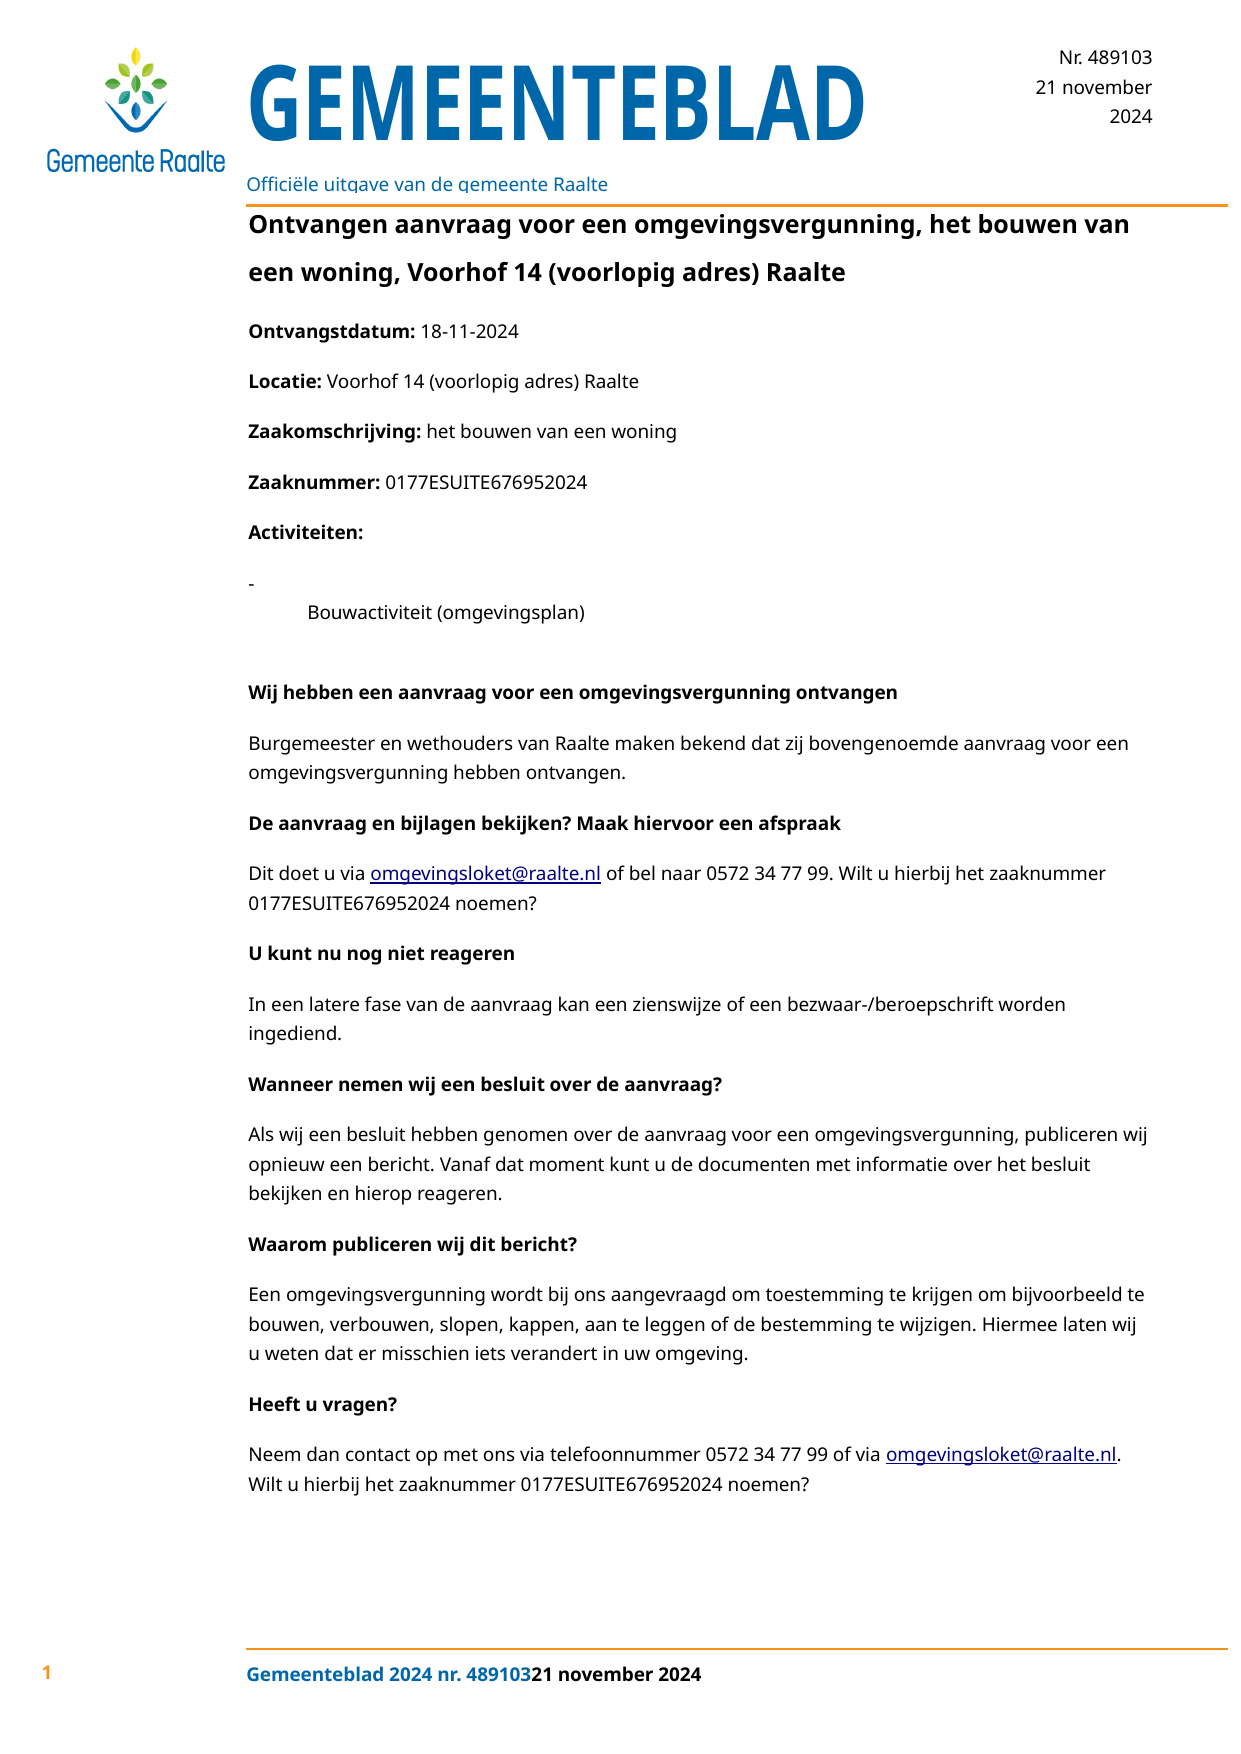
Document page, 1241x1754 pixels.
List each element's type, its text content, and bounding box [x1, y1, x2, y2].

text Ontvangen aanvraag voor een omgevingsvergunning, het bouwen van een woning, Voorhof 14 (voorlopig adres) Raalte [248, 207, 1152, 288]
text Burgemeester en wethouders van Raalte maken bekend dat zij bovengenoemde aanvraag voor een omgevingsvergunning hebben ontvangen. [248, 730, 1152, 785]
text Dit doet u via omgevingsloket@raalte.nl of bel naar 0572 34 77 99. Wilt u hierbij het zaaknummer 0177ESUITE676952024 noemen? [248, 860, 1152, 916]
text Waarom publiceren wij dit bericht? [248, 1231, 1152, 1257]
text Ontvangstdatum: 18-11-2024 [248, 318, 1152, 344]
text De aanvraag en bijlagen bekijken? Maak hiervoor een afspraak [248, 810, 1152, 836]
list Bouwactiviteit (omgevingsplan) [248, 599, 1152, 625]
text Locatie: Voorhof 14 (voorlopig adres) Raalte [248, 368, 1152, 394]
text Heeft u vragen? [248, 1391, 1152, 1417]
picture [41, 47, 231, 172]
text Activiteiten: [248, 519, 1152, 545]
text In een latere fase van de aanvraag kan een zienswijze of een bezwaar-/beroepschrift worden ingediend. [248, 991, 1152, 1046]
text Wij hebben een aanvraag voor een omgevingsvergunning ontvangen [248, 679, 1152, 705]
text Als wij een besluit hebben genomen over de aanvraag voor een omgevingsvergunning, publiceren wij opnieuw een bericht. Vanaf dat moment kunt u de documenten met informatie over het besluit bekijken en hierop reageren. [248, 1121, 1152, 1206]
text Zaaknummer: 0177ESUITE676952024 [248, 469, 1152, 495]
text Een omgevingsvergunning wordt bij ons aangevraagd om toestemming te krijgen om bijvoorbeeld te bouwen, verbouwen, slopen, kappen, aan te leggen of de bestemming te wijzigen. Hiermee laten wij u weten dat er misschien iets verandert in uw omgeving. [248, 1281, 1152, 1366]
text Zaakomschrijving: het bouwen van een woning [248, 419, 1152, 444]
text Wanneer nemen wij een besluit over de aanvraag? [248, 1071, 1152, 1097]
text Neem dan contact op met ons via telefoonnummer 0572 34 77 99 of via omgevingsloket@raalte.nl. Wilt u hierbij het zaaknummer 0177ESUITE676952024 noemen? [248, 1441, 1152, 1497]
text U kunt nu nog niet reageren [248, 940, 1152, 966]
